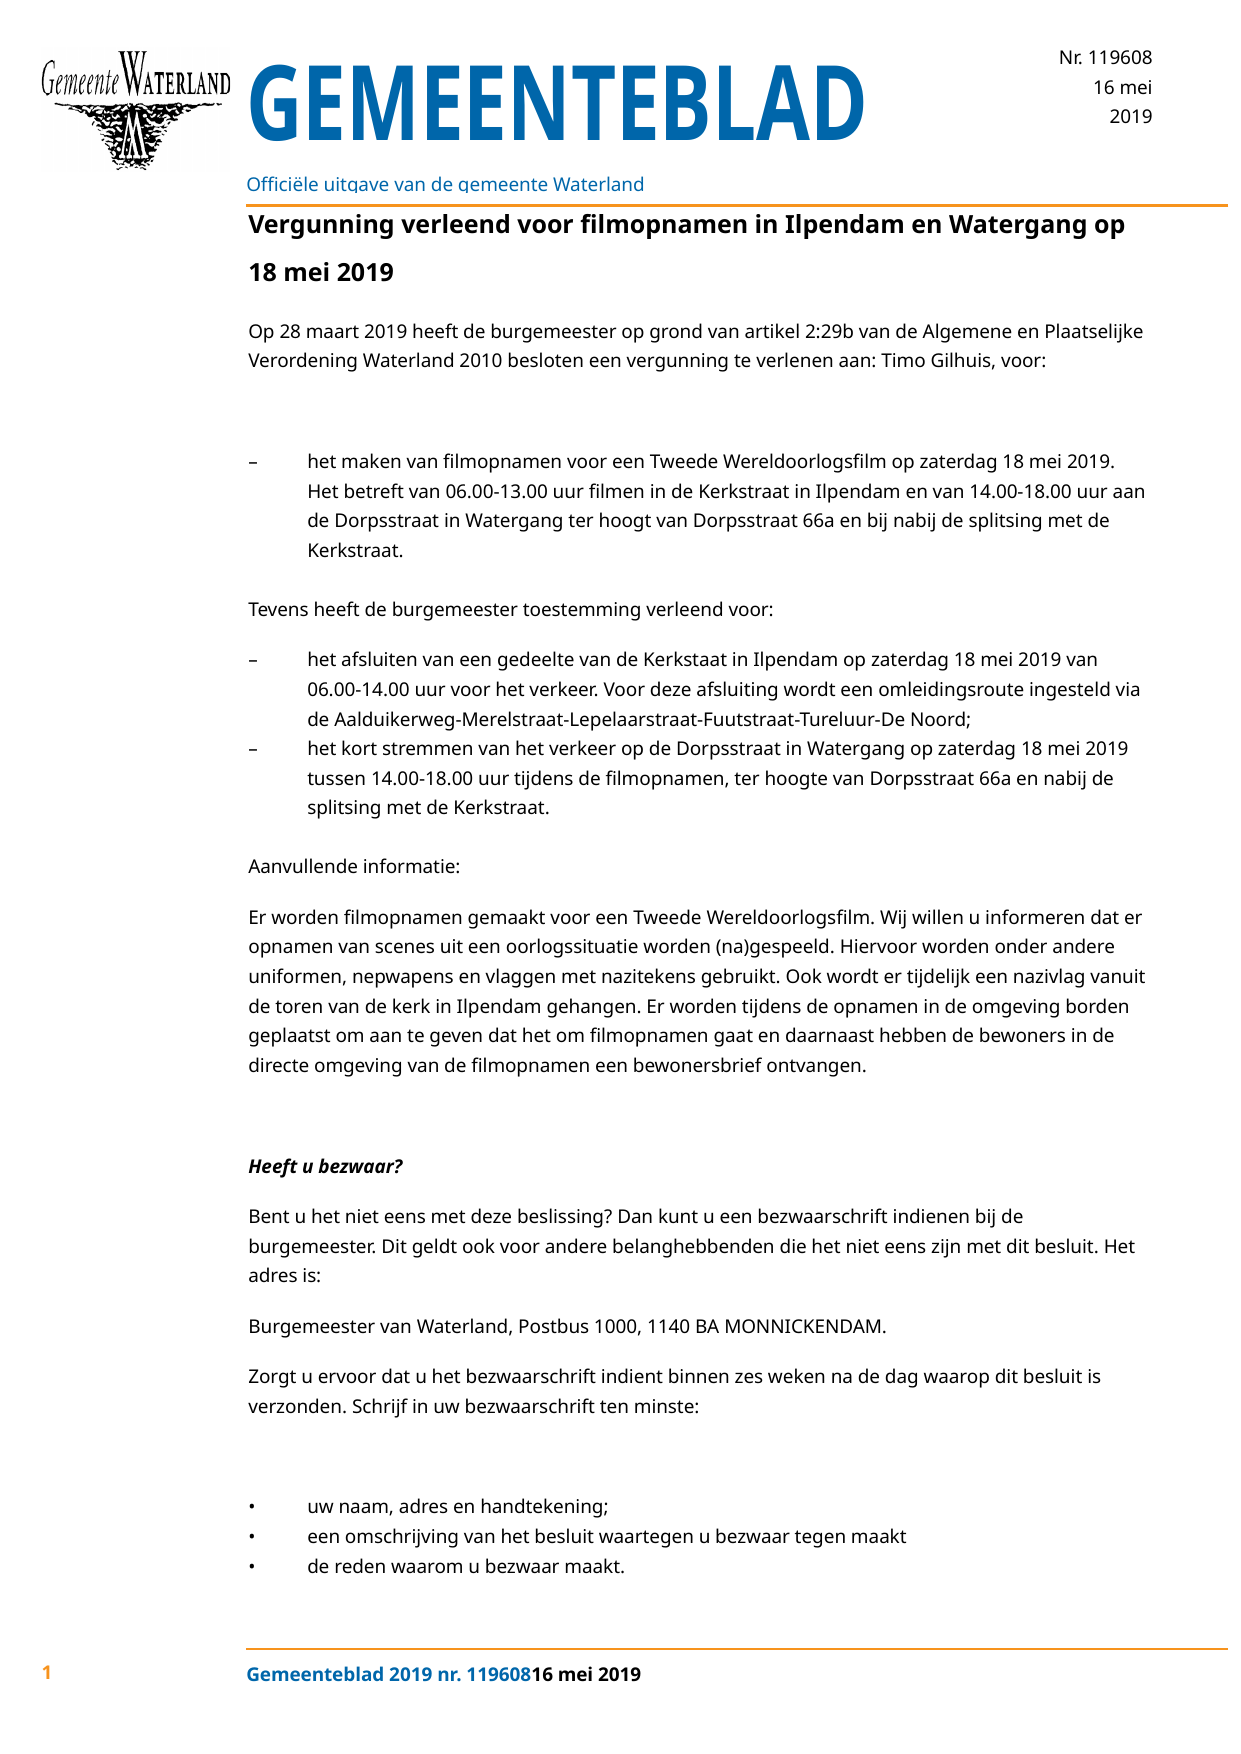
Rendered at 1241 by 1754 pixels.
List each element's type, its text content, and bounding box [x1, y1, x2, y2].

list het maken van filmopnamen voor een Tweede Wereldoorlogsfilm op zaterdag 18 mei 2019. Het betreft van 06.00-13.00 uur filmen in de Kerkstraat in Ilpendam en van 14.00-18.00 uur aan de Dorpsstraat in Watergang ter hoogt van Dorpsstraat 66a en bij nabij de splitsing met de Kerkstraat. [248, 448, 1152, 563]
text Bent u het niet eens met deze beslissing? Dan kunt u een bezwaarschrift indienen bij de burgemeester. Dit geldt ook voor andere belanghebbenden die het niet eens zijn met dit besluit. Het adres is: [248, 1203, 1152, 1288]
list een omschrijving van het besluit waartegen u bezwaar tegen maakt [248, 1523, 1152, 1549]
text Burgemeester van Waterland, Postbus 1000, 1140 BA MONNICKENDAM. [248, 1313, 1152, 1339]
list het kort stremmen van het verkeer op de Dorpsstraat in Watergang op zaterdag 18 mei 2019 tussen 14.00-18.00 uur tijdens de filmopnamen, ter hoogte van Dorpsstraat 66a en nabij de splitsing met de Kerkstraat. [248, 735, 1152, 820]
text Aanvullende informatie: [248, 854, 1152, 879]
list uw naam, adres en handtekening; [248, 1494, 1152, 1519]
text Er worden filmopnamen gemaakt voor een Tweede Wereldoorlogsfilm. Wij willen u informeren dat er opnamen van scenes uit een oorlogssituatie worden (na)gespeeld. Hiervoor worden onder andere uniformen, nepwapens en vlaggen met nazitekens gebruikt. Ook wordt er tijdelijk een nazivlag vanuit de toren van de kerk in Ilpendam gehangen. Er worden tijdens de opnamen in de omgeving borden geplaatst om aan te geven dat het om filmopnamen gaat en daarnaast hebben de bewoners in de directe omgeving van de filmopnamen een bewonersbrief ontvangen. [248, 904, 1152, 1078]
picture [41, 47, 231, 172]
list het afsluiten van een gedeelte van de Kerkstaat in Ilpendam op zaterdag 18 mei 2019 van 06.00-14.00 uur voor het verkeer. Voor deze afsluiting wordt een omleidingsroute ingesteld via de Aalduikerweg-Merelstraat-Lepelaarstraat-Fuutstraat-Tureluur-De Noord; [248, 647, 1152, 732]
text Zorgt u ervoor dat u het bezwaarschrift indient binnen zes weken na de dag waarop dit besluit is verzonden. Schrijf in uw bezwaarschrift ten minste: [248, 1363, 1152, 1419]
list de reden waarom u bezwaar maakt. [248, 1553, 1152, 1579]
text Heeft u bezwaar? [248, 1153, 1152, 1179]
text Op 28 maart 2019 heeft de burgemeester op grond van artikel 2:29b van de Algemene en Plaatselijke Verordening Waterland 2010 besloten een vergunning te verlenen aan: Timo Gilhuis, voor: [248, 318, 1152, 373]
text Vergunning verleend voor filmopnamen in Ilpendam en Watergang op 18 mei 2019 [248, 207, 1152, 288]
text Tevens heeft de burgemeester toestemming verleend voor: [248, 596, 1152, 622]
